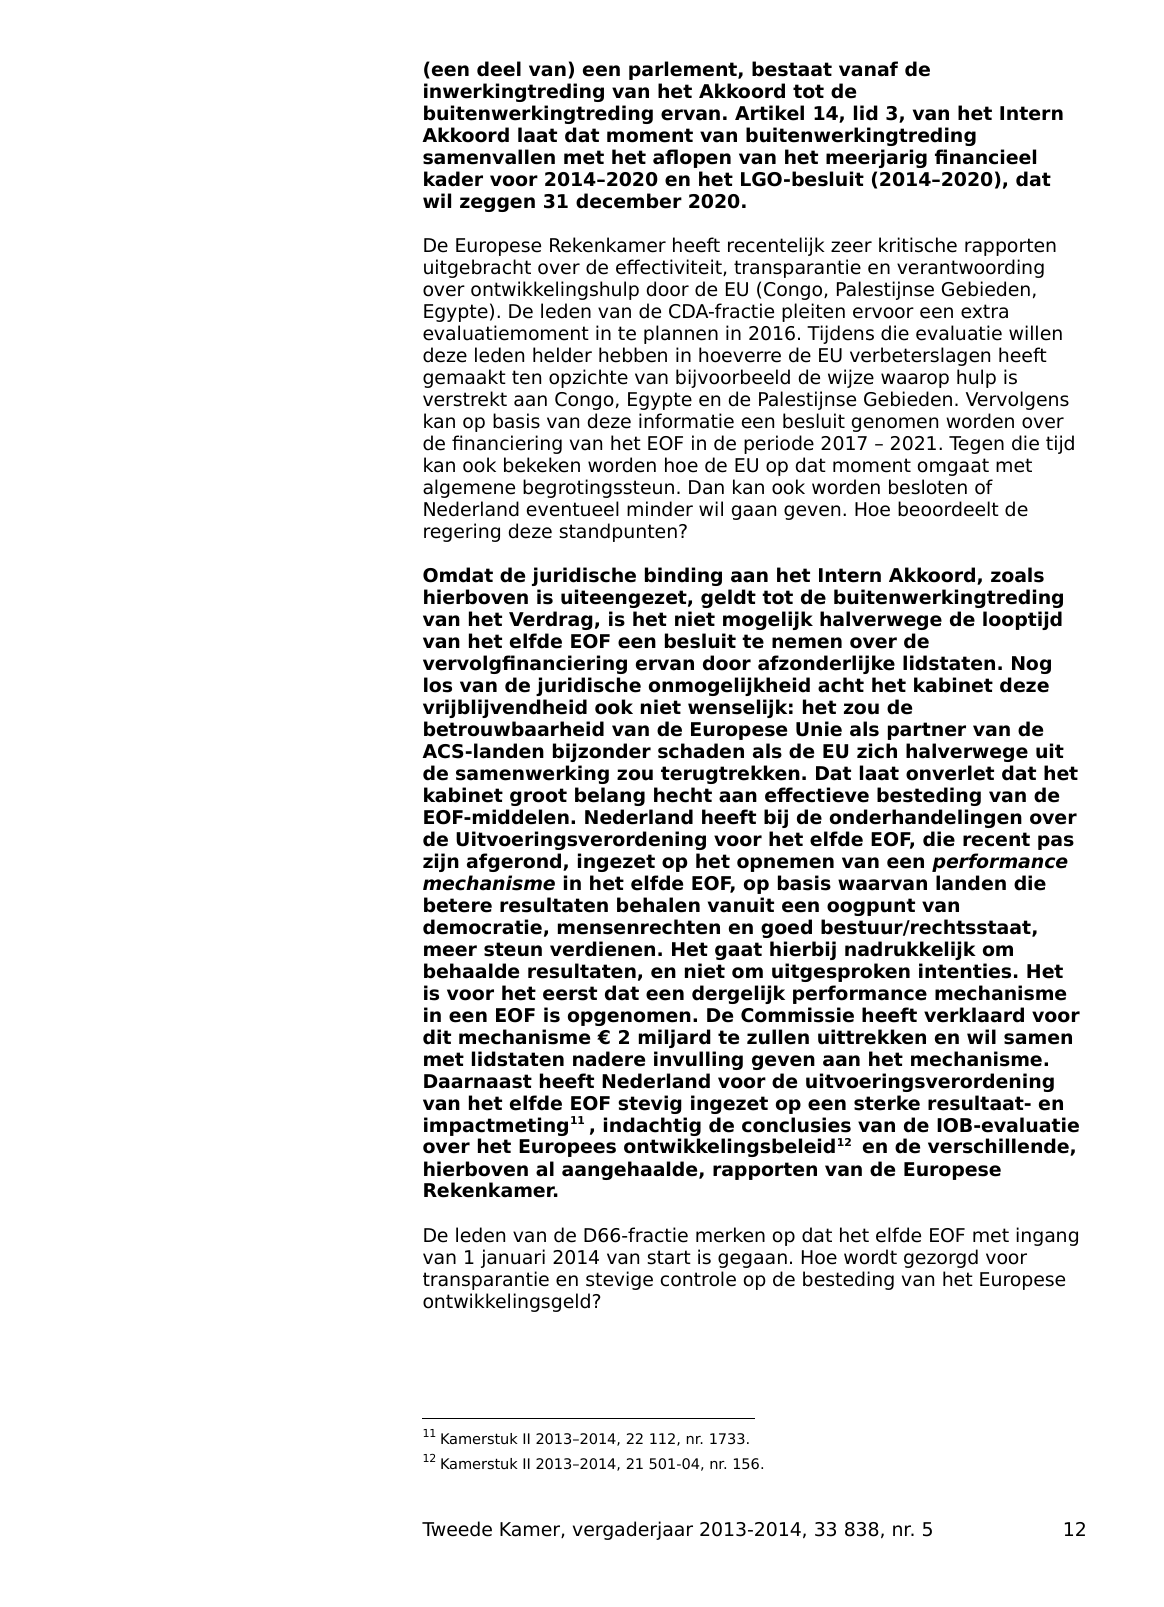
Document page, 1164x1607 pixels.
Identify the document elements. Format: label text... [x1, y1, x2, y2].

text Kamerstuk II 2013–2014, 21 501-04, nr. 156. [422, 1452, 1087, 1474]
text De leden van de D66-fractie merken op dat het elfde EOF met ingang van 1 januari 2014 van start is gegaan. Hoe wordt gezorgd voor transparantie en stevige controle op de besteding van het Europese ontwikkelingsgeld? [422, 1224, 1087, 1312]
text (een deel van) een parlement, bestaat vanaf de inwerkingtreding van het Akkoord tot de buitenwerkingtreding ervan. Artikel 14, lid 3, van het Intern Akkoord laat dat moment van buitenwerkingtreding samenvallen met het aflopen van het meerjarig financieel kader voor 2014–2020 en het LGO-besluit (2014–2020), dat wil zeggen 31 december 2020. [422, 59, 1087, 213]
text De Europese Rekenkamer heeft recentelijk zeer kritische rapporten uitgebracht over de effectiviteit, transparantie en verantwoording over ontwikkelingshulp door de EU (Congo, Palestijnse Gebieden, Egypte). De leden van de CDA-fractie pleiten ervoor een extra evaluatiemoment in te plannen in 2016. Tijdens die evaluatie willen deze leden helder hebben in hoeverre de EU verbeterslagen heeft gemaakt ten opzichte van bijvoorbeeld de wijze waarop hulp is verstrekt aan Congo, Egypte en de Palestijnse Gebieden. Vervolgens kan op basis van deze informatie een besluit genomen worden over de financiering van het EOF in de periode 2017 – 2021. Tegen die tijd kan ook bekeken worden hoe de EU op dat moment omgaat met algemene begrotingssteun. Dan kan ook worden besloten of Nederland eventueel minder wil gaan geven. Hoe beoordeelt de regering deze standpunten? [422, 235, 1087, 543]
text Omdat de juridische binding aan het Intern Akkoord, zoals hierboven is uiteengezet, geldt tot de buitenwerkingtreding van het Verdrag, is het niet mogelijk halverwege de looptijd van het elfde EOF een besluit te nemen over de vervolgfinanciering ervan door afzonderlijke lidstaten. Nog los van de juridische onmogelijkheid acht het kabinet deze vrijblijvendheid ook niet wenselijk: het zou de betrouwbaarheid van de Europese Unie als partner van de ACS-landen bijzonder schaden als de EU zich halverwege uit de samenwerking zou terugtrekken. Dat laat onverlet dat het kabinet groot belang hecht aan effectieve besteding van de EOF-middelen. Nederland heeft bij de onderhandelingen over de Uitvoeringsverordening voor het elfde EOF, die recent pas zijn afgerond, ingezet op het opnemen van een performance mechanisme in het elfde EOF, op basis waarvan landen die betere resultaten behalen vanuit een oogpunt van democratie, mensenrechten en goed bestuur/rechtsstaat, meer steun verdienen. Het gaat hierbij nadrukkelijk om behaalde resultaten, en niet om uitgesproken intenties. Het is voor het eerst dat een dergelijk performance mechanisme in een EOF is opgenomen. De Commissie heeft verklaard voor dit mechanisme € 2 miljard te zullen uittrekken en wil samen met lidstaten nadere invulling geven aan het mechanisme. Daarnaast heeft Nederland voor de uitvoeringsverordening van het elfde EOF stevig ingezet op een sterke resultaat- en impactmeting, indachtig de conclusies van de IOB-evaluatie over het Europees ontwikkelingsbeleid en de verschillende, hierboven al aangehaalde, rapporten van de Europese Rekenkamer. [422, 565, 1087, 1202]
text Kamerstuk II 2013–2014, 22 112, nr. 1733. [422, 1427, 1087, 1449]
